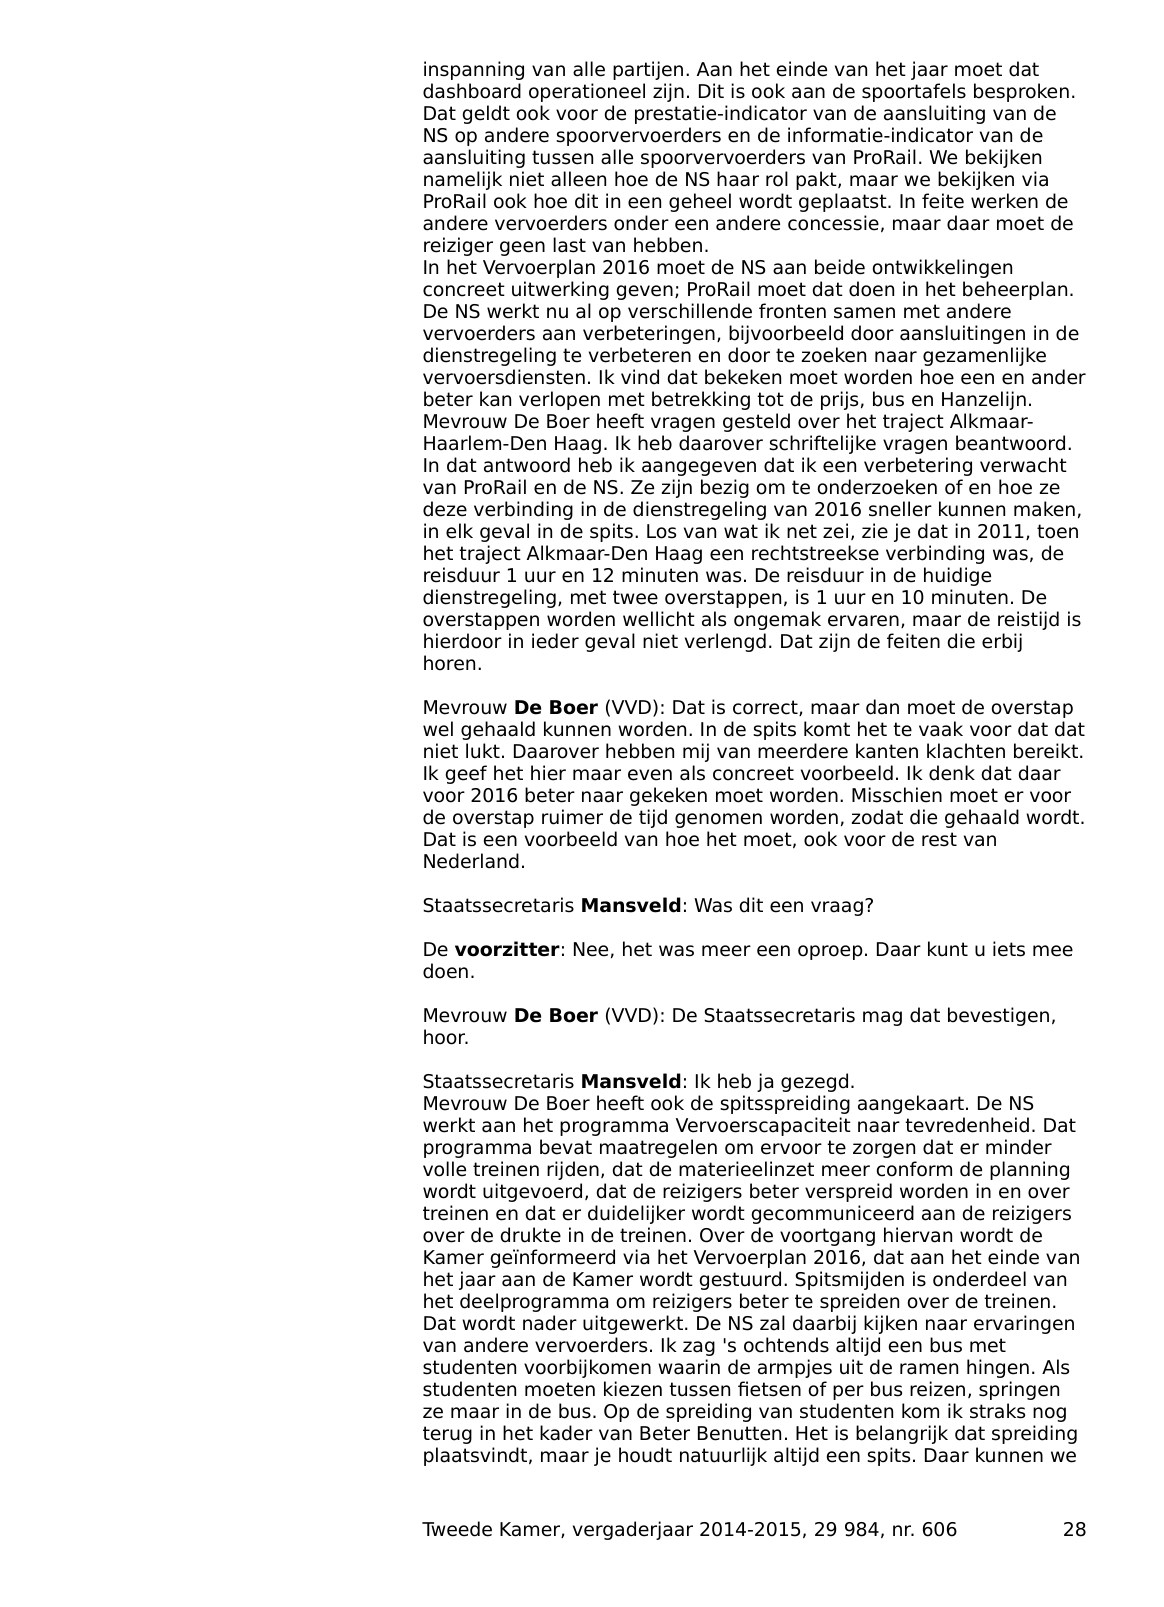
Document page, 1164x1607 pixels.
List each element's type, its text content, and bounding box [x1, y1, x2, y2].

text Staatssecretaris Mansveld: Was dit een vraag? [422, 895, 1087, 917]
text Mevrouw De Boer heeft vragen gesteld over het traject Alkmaar-Haarlem-Den Haag. Ik heb daarover schriftelijke vragen beantwoord. In dat antwoord heb ik aangegeven dat ik een verbetering verwacht van ProRail en de NS. Ze zijn bezig om te onderzoeken of en hoe ze deze verbinding in de dienstregeling van 2016 sneller kunnen maken, in elk geval in de spits. Los van wat ik net zei, zie je dat in 2011, toen het traject Alkmaar-Den Haag een rechtstreekse verbinding was, de reisduur 1 uur en 12 minuten was. De reisduur in de huidige dienstregeling, met twee overstappen, is 1 uur en 10 minuten. De overstappen worden wellicht als ongemak ervaren, maar de reistijd is hierdoor in ieder geval niet verlengd. Dat zijn de feiten die erbij horen. [422, 411, 1087, 674]
text In het Vervoerplan 2016 moet de NS aan beide ontwikkelingen concreet uitwerking geven; ProRail moet dat doen in het beheerplan. De NS werkt nu al op verschillende fronten samen met andere vervoerders aan verbeteringen, bijvoorbeeld door aansluitingen in de dienstregeling te verbeteren en door te zoeken naar gezamenlijke vervoersdiensten. Ik vind dat bekeken moet worden hoe een en ander beter kan verlopen met betrekking tot de prijs, bus en Hanzelijn. [422, 257, 1087, 411]
text Mevrouw De Boer (VVD): Dat is correct, maar dan moet de overstap wel gehaald kunnen worden. In de spits komt het te vaak voor dat dat niet lukt. Daarover hebben mij van meerdere kanten klachten bereikt. Ik geef het hier maar even als concreet voorbeeld. Ik denk dat daar voor 2016 beter naar gekeken moet worden. Misschien moet er voor de overstap ruimer de tijd genomen worden, zodat die gehaald wordt. Dat is een voorbeeld van hoe het moet, ook voor de rest van Nederland. [422, 697, 1087, 872]
text inspanning van alle partijen. Aan het einde van het jaar moet dat dashboard operationeel zijn. Dit is ook aan de spoortafels besproken. Dat geldt ook voor de prestatie-indicator van de aansluiting van de NS op andere spoorvervoerders en de informatie-indicator van de aansluiting tussen alle spoorvervoerders van ProRail. We bekijken namelijk niet alleen hoe de NS haar rol pakt, maar we bekijken via ProRail ook hoe dit in een geheel wordt geplaatst. In feite werken de andere vervoerders onder een andere concessie, maar daar moet de reiziger geen last van hebben. [422, 59, 1087, 257]
text Mevrouw De Boer heeft ook de spitsspreiding aangekaart. De NS werkt aan het programma Vervoerscapaciteit naar tevredenheid. Dat programma bevat maatregelen om ervoor te zorgen dat er minder volle treinen rijden, dat de materieelinzet meer conform de planning wordt uitgevoerd, dat de reizigers beter verspreid worden in en over treinen en dat er duidelijker wordt gecommuniceerd aan de reizigers over de drukte in de treinen. Over de voortgang hiervan wordt de Kamer geïnformeerd via het Vervoerplan 2016, dat aan het einde van het jaar aan de Kamer wordt gestuurd. Spitsmijden is onderdeel van het deelprogramma om reizigers beter te spreiden over de treinen. Dat wordt nader uitgewerkt. De NS zal daarbij kijken naar ervaringen van andere vervoerders. Ik zag 's ochtends altijd een bus met studenten voorbijkomen waarin de armpjes uit de ramen hingen. Als studenten moeten kiezen tussen fietsen of per bus reizen, springen ze maar in de bus. Op de spreiding van studenten kom ik straks nog terug in het kader van Beter Benutten. Het is belangrijk dat spreiding plaatsvindt, maar je houdt natuurlijk altijd een spits. Daar kunnen we [422, 1093, 1087, 1467]
text Staatssecretaris Mansveld: Ik heb ja gezegd. [422, 1071, 1087, 1093]
text De voorzitter: Nee, het was meer een oproep. Daar kunt u iets mee doen. [422, 939, 1087, 983]
text Mevrouw De Boer (VVD): De Staatssecretaris mag dat bevestigen, hoor. [422, 1005, 1087, 1049]
